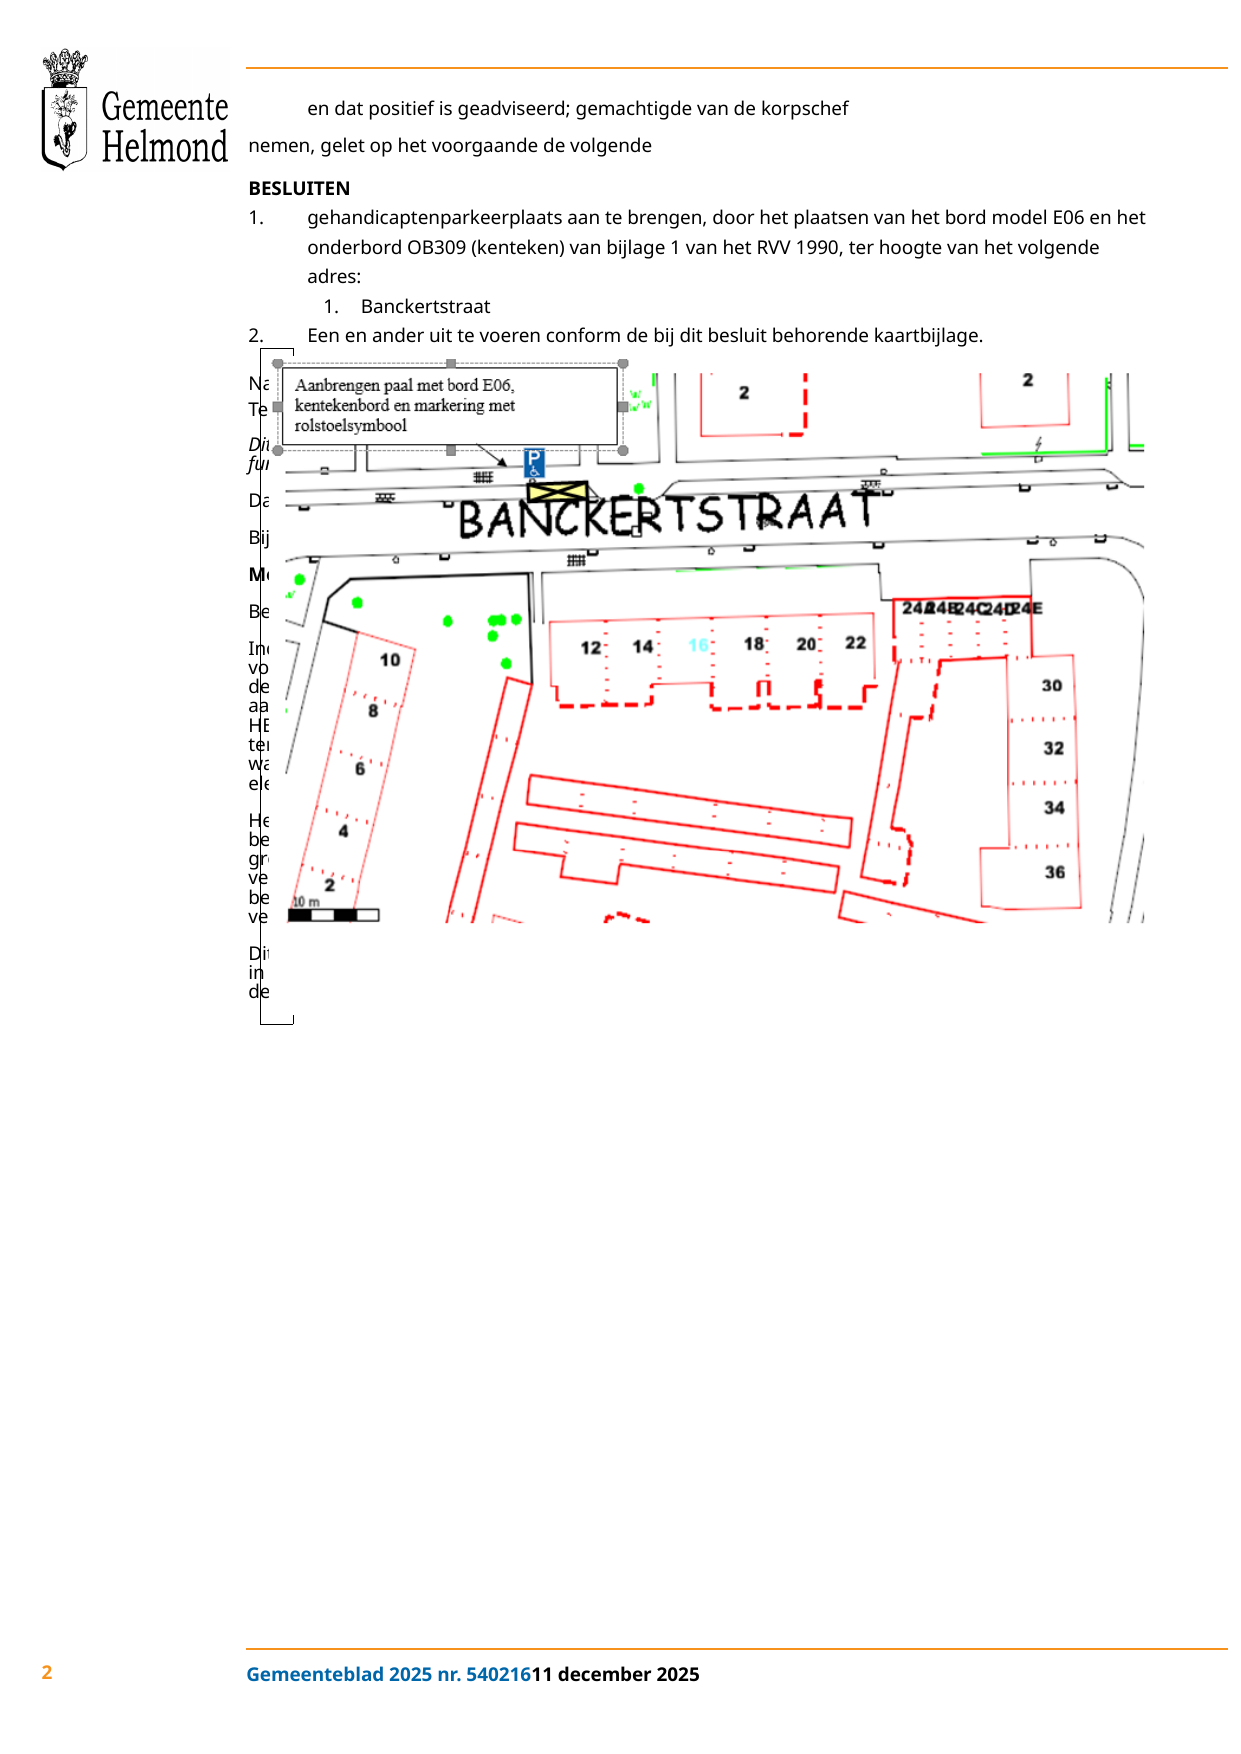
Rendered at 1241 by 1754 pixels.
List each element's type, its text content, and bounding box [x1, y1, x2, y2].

list Banckertstraat [323, 293, 1152, 319]
text BESLUITEN [248, 175, 1152, 200]
text nemen, gelet op het voorgaande de volgende [248, 133, 1152, 158]
picture [268, 356, 1173, 1015]
list gehandicaptenparkeerplaats aan te brengen, door het plaatsen van het bord model E06 en het onderbord OB309 (kenteken) van bijlage 1 van het RVV 1990, ter hoogte van het volgende adres: [248, 204, 1152, 289]
picture [41, 47, 231, 172]
list Een en ander uit te voeren conform de bij dit besluit behorende kaartbijlage. [248, 323, 1152, 348]
list en dat positief is geadviseerd; gemachtigde van de korpschef [248, 95, 1152, 121]
